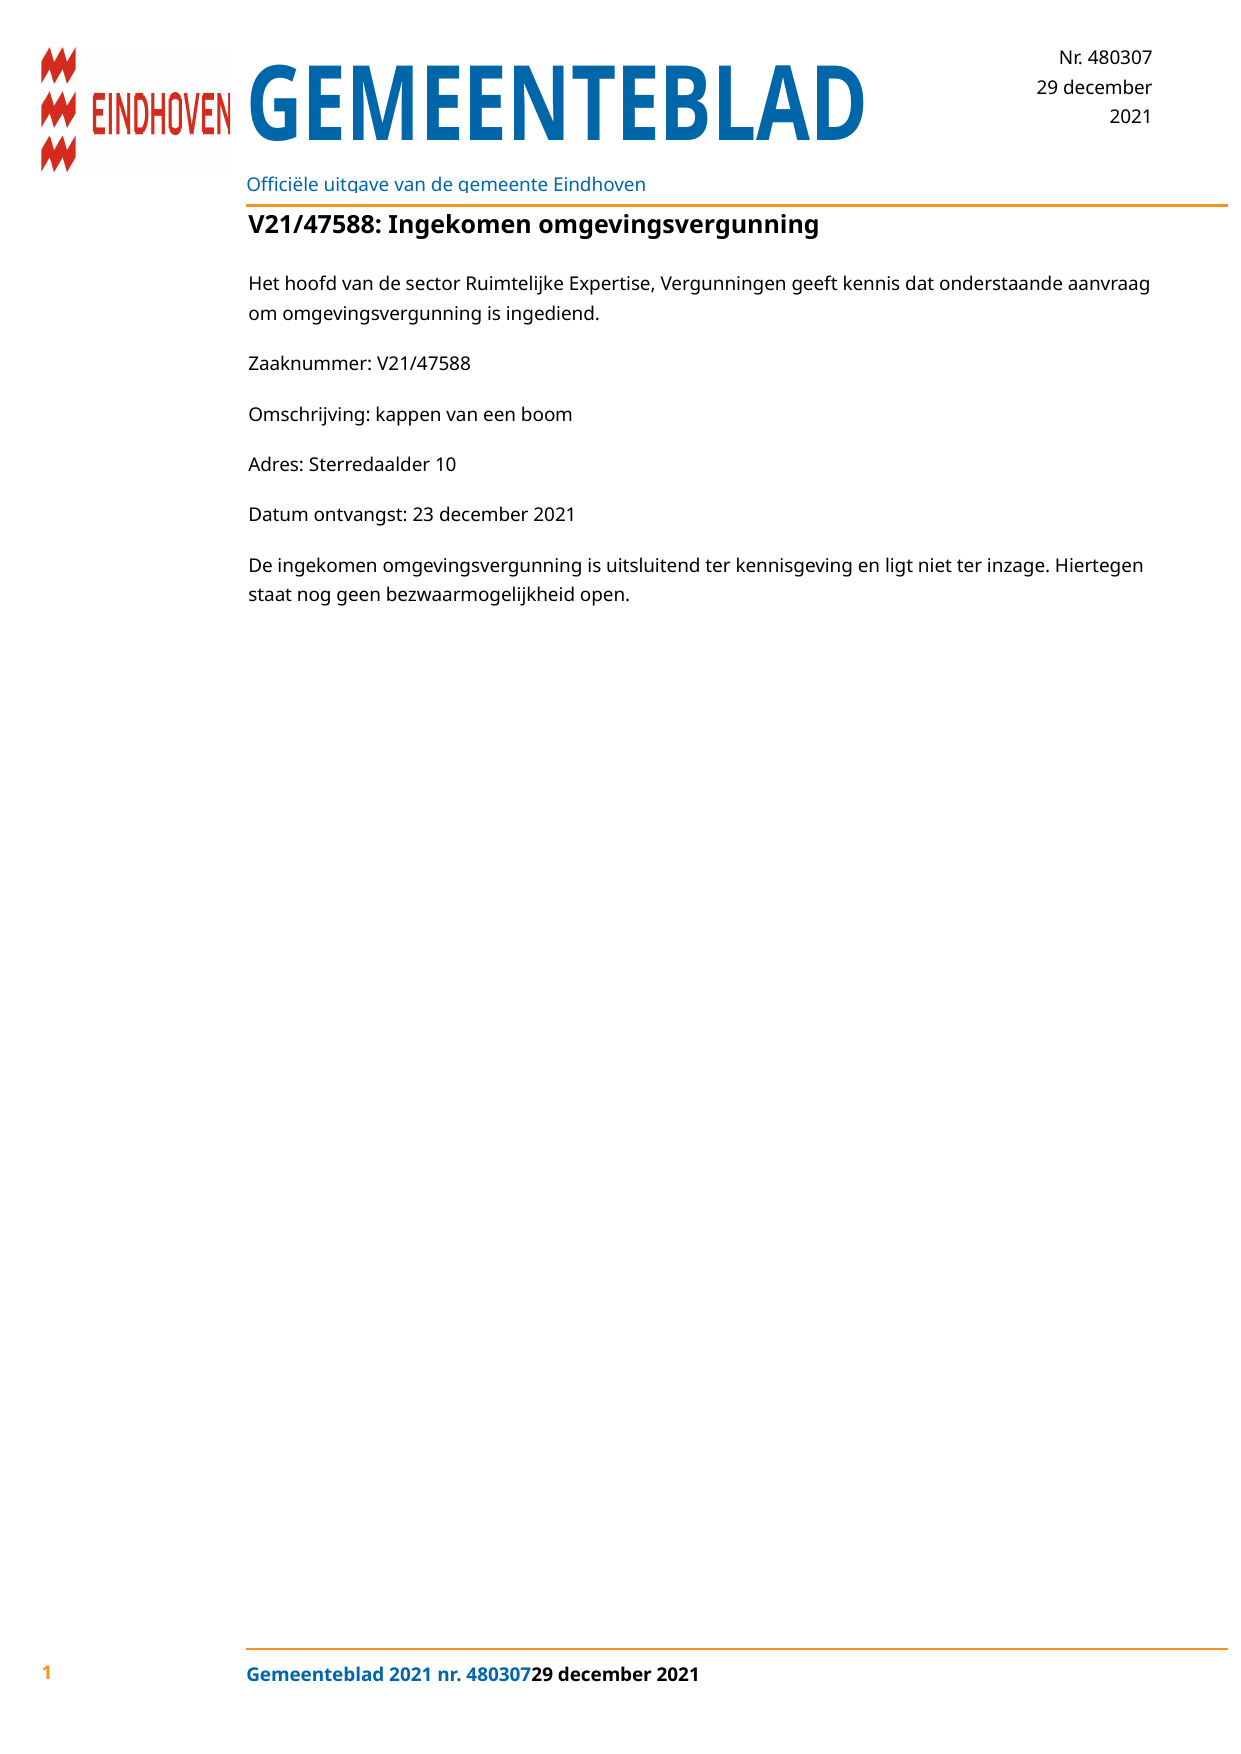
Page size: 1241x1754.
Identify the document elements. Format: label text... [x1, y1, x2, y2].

text De ingekomen omgevingsvergunning is uitsluitend ter kennisgeving en ligt niet ter inzage. Hiertegen staat nog geen bezwaarmogelijkheid open. [248, 552, 1152, 607]
text Omschrijving: kappen van een boom [248, 401, 1152, 426]
text Zaaknummer: V21/47588 [248, 350, 1152, 376]
picture [41, 47, 231, 172]
text V21/47588: Ingekomen omgevingsvergunning [248, 207, 1152, 241]
text Adres: Sterredaalder 10 [248, 451, 1152, 477]
text Datum ontvangst: 23 december 2021 [248, 502, 1152, 527]
text Het hoofd van de sector Ruimtelijke Expertise, Vergunningen geeft kennis dat onderstaande aanvraag om omgevingsvergunning is ingediend. [248, 270, 1152, 326]
